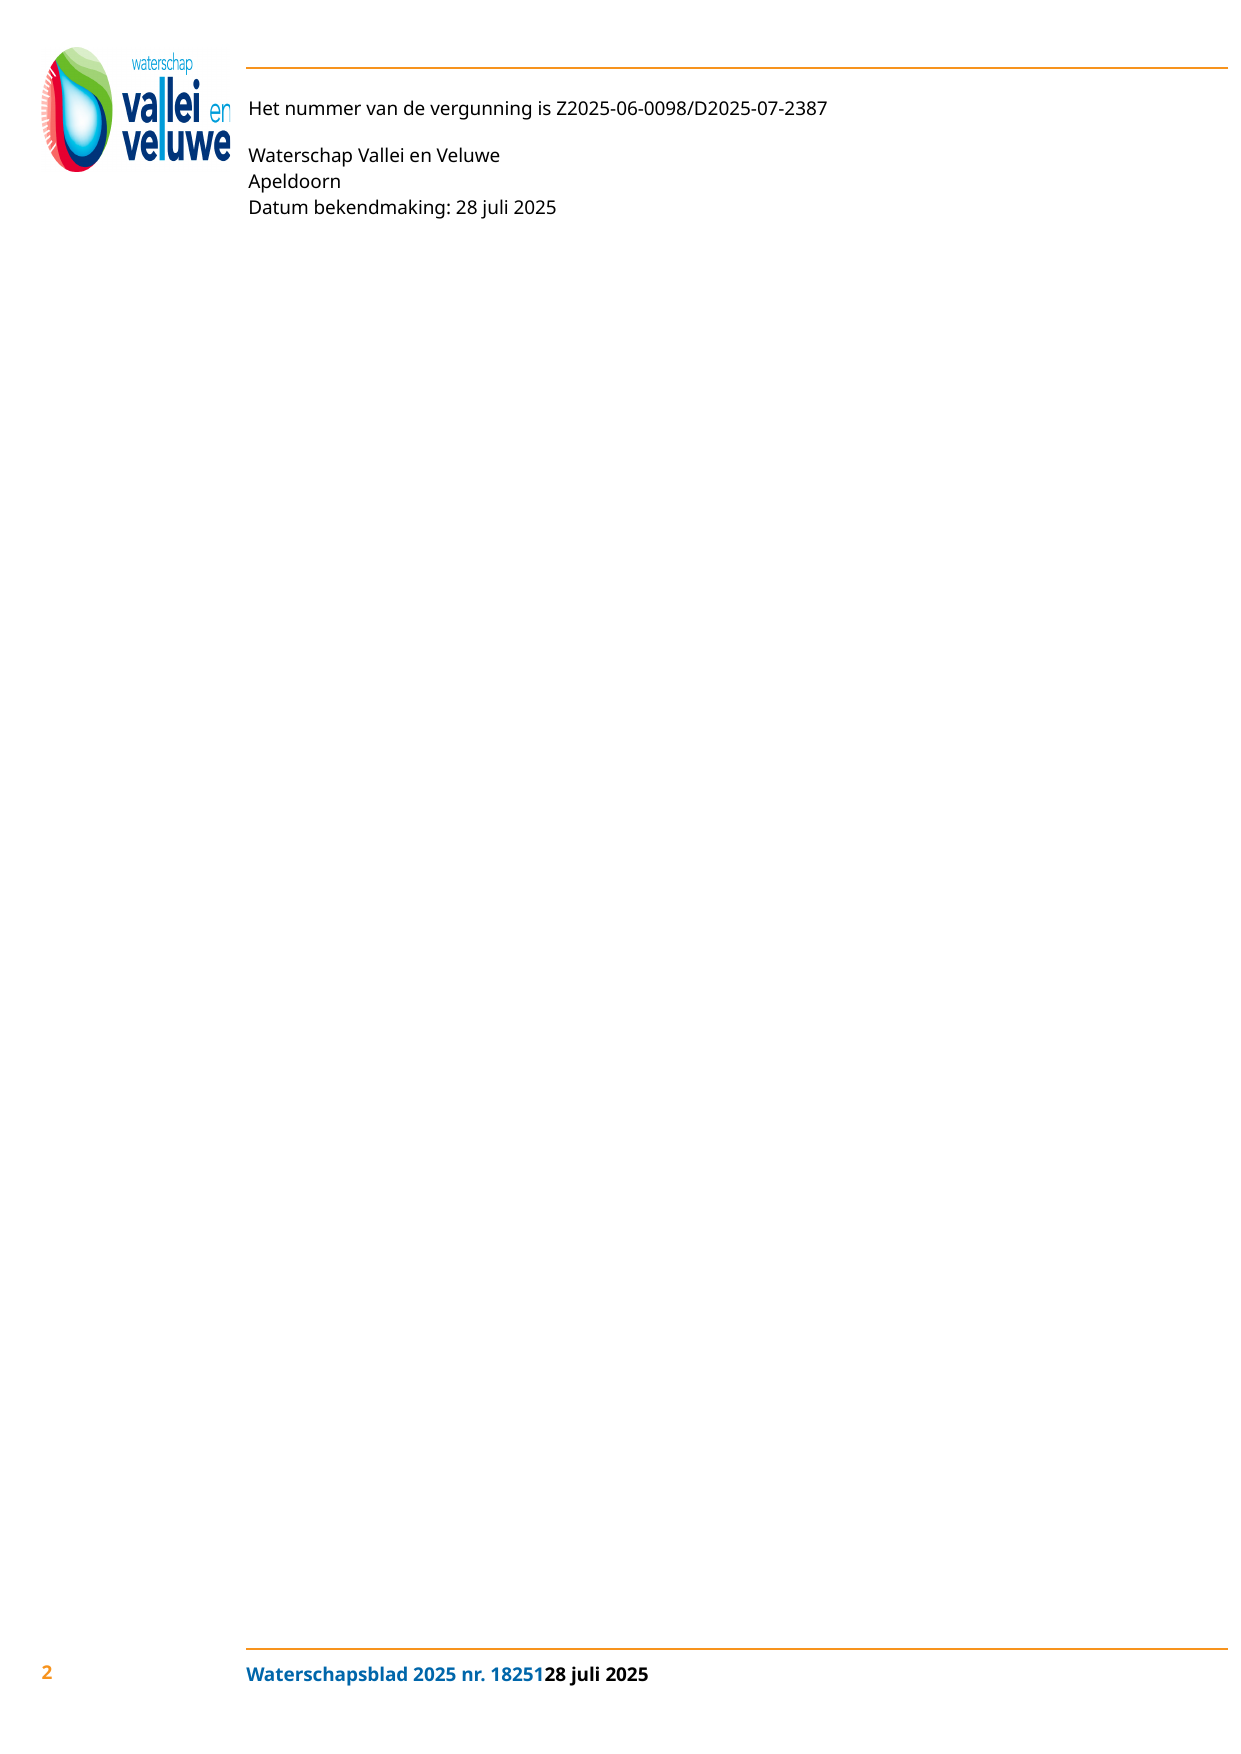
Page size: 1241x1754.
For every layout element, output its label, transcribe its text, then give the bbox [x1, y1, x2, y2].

text Datum bekendmaking: 28 juli 2025 [248, 194, 1152, 220]
text Het nummer van de vergunning is Z2025-06-0098/D2025-07-2387 [248, 95, 1152, 121]
picture [41, 47, 231, 172]
text Apeldoorn [248, 168, 1152, 194]
text Waterschap Vallei en Veluwe [248, 143, 1152, 168]
